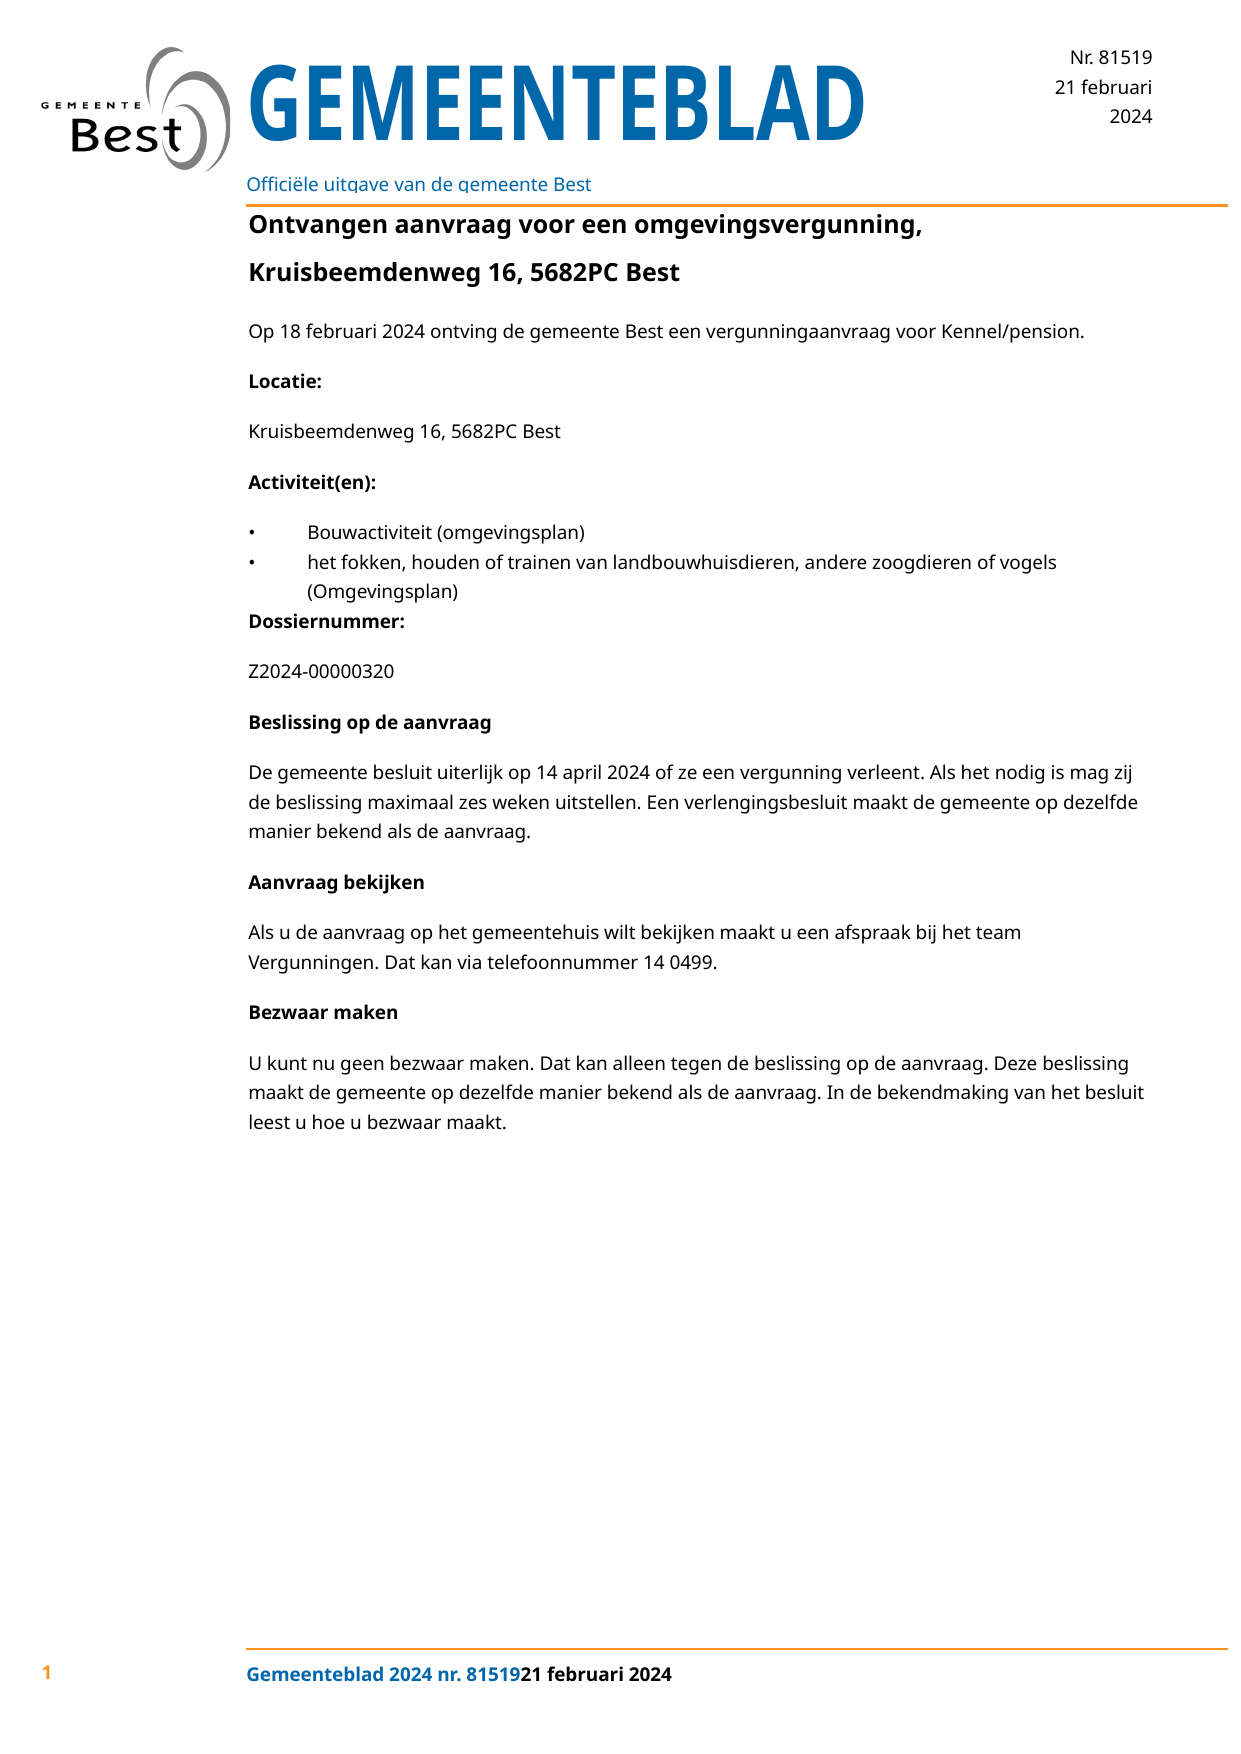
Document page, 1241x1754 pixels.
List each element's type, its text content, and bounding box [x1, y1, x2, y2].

text Kruisbeemdenweg 16, 5682PC Best [248, 419, 1152, 444]
text Beslissing op de aanvraag [248, 709, 1152, 735]
text Locatie: [248, 368, 1152, 394]
list Bouwactiviteit (omgevingsplan) [248, 519, 1152, 545]
text U kunt nu geen bezwaar maken. Dat kan alleen tegen de beslissing op de aanvraag. Deze beslissing maakt de gemeente op dezelfde manier bekend als de aanvraag. In de bekendmaking van het besluit leest u hoe u bezwaar maakt. [248, 1050, 1152, 1135]
text De gemeente besluit uiterlijk op 14 april 2024 of ze een vergunning verleent. Als het nodig is mag zij de beslissing maximaal zes weken uitstellen. Een verlengingsbesluit maakt de gemeente op dezelfde manier bekend als de aanvraag. [248, 759, 1152, 844]
text Bezwaar maken [248, 999, 1152, 1025]
text Ontvangen aanvraag voor een omgevingsvergunning, Kruisbeemdenweg 16, 5682PC Best [248, 207, 1152, 288]
text Z2024-00000320 [248, 659, 1152, 684]
text Op 18 februari 2024 ontving de gemeente Best een vergunningaanvraag voor Kennel/pension. [248, 318, 1152, 344]
text Activiteit(en): [248, 469, 1152, 495]
text Als u de aanvraag op het gemeentehuis wilt bekijken maakt u een afspraak bij het team Vergunningen. Dat kan via telefoonnummer 14 0499. [248, 919, 1152, 975]
list het fokken, houden of trainen van landbouwhuisdieren, andere zoogdieren of vogels (Omgevingsplan) [248, 549, 1152, 604]
text Dossiernummer: [248, 608, 1152, 634]
text Aanvraag bekijken [248, 869, 1152, 895]
picture [41, 47, 231, 172]
